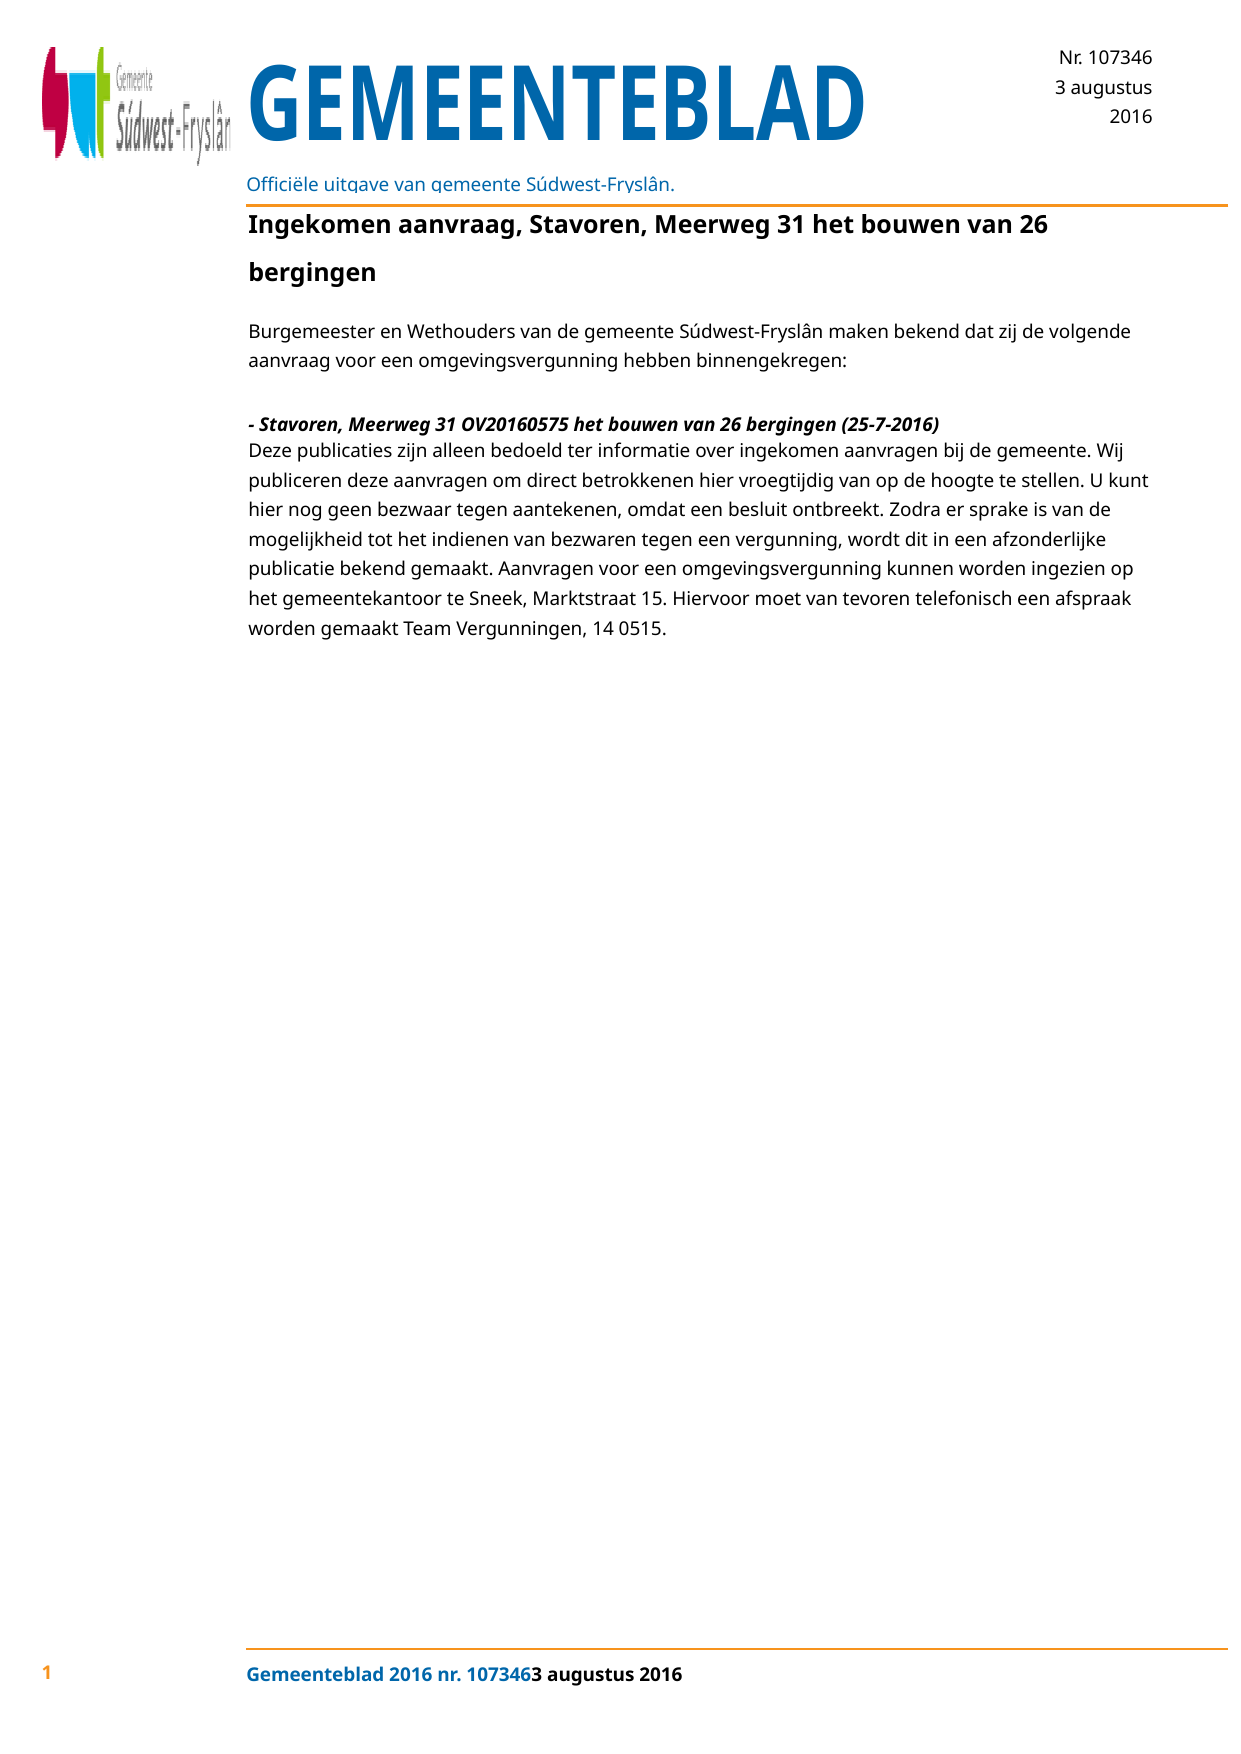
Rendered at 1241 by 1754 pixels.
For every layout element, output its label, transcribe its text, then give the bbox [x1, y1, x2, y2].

text Burgemeester en Wethouders van de gemeente Súdwest-Fryslân maken bekend dat zij de volgende aanvraag voor een omgevingsvergunning hebben binnengekregen: [248, 318, 1152, 373]
text Deze publicaties zijn alleen bedoeld ter informatie over ingekomen aanvragen bij de gemeente. Wij publiceren deze aanvragen om direct betrokkenen hier vroegtijdig van op de hoogte te stellen. U kunt hier nog geen bezwaar tegen aantekenen, omdat een besluit ontbreekt. Zodra er sprake is van de mogelijkheid tot het indienen van bezwaren tegen een vergunning, wordt dit in een afzonderlijke publicatie bekend gemaakt. Aanvragen voor een omgevingsvergunning kunnen worden ingezien op het gemeentekantoor te Sneek, Marktstraat 15. Hiervoor moet van tevoren telefonisch een afspraak worden gemaakt Team Vergunningen, 14 0515. [248, 437, 1152, 640]
text Ingekomen aanvraag, Stavoren, Meerweg 31 het bouwen van 26 bergingen [248, 207, 1152, 288]
picture [41, 47, 231, 172]
text - Stavoren, Meerweg 31 OV20160575 het bouwen van 26 bergingen (25-7-2016) [248, 411, 1152, 437]
